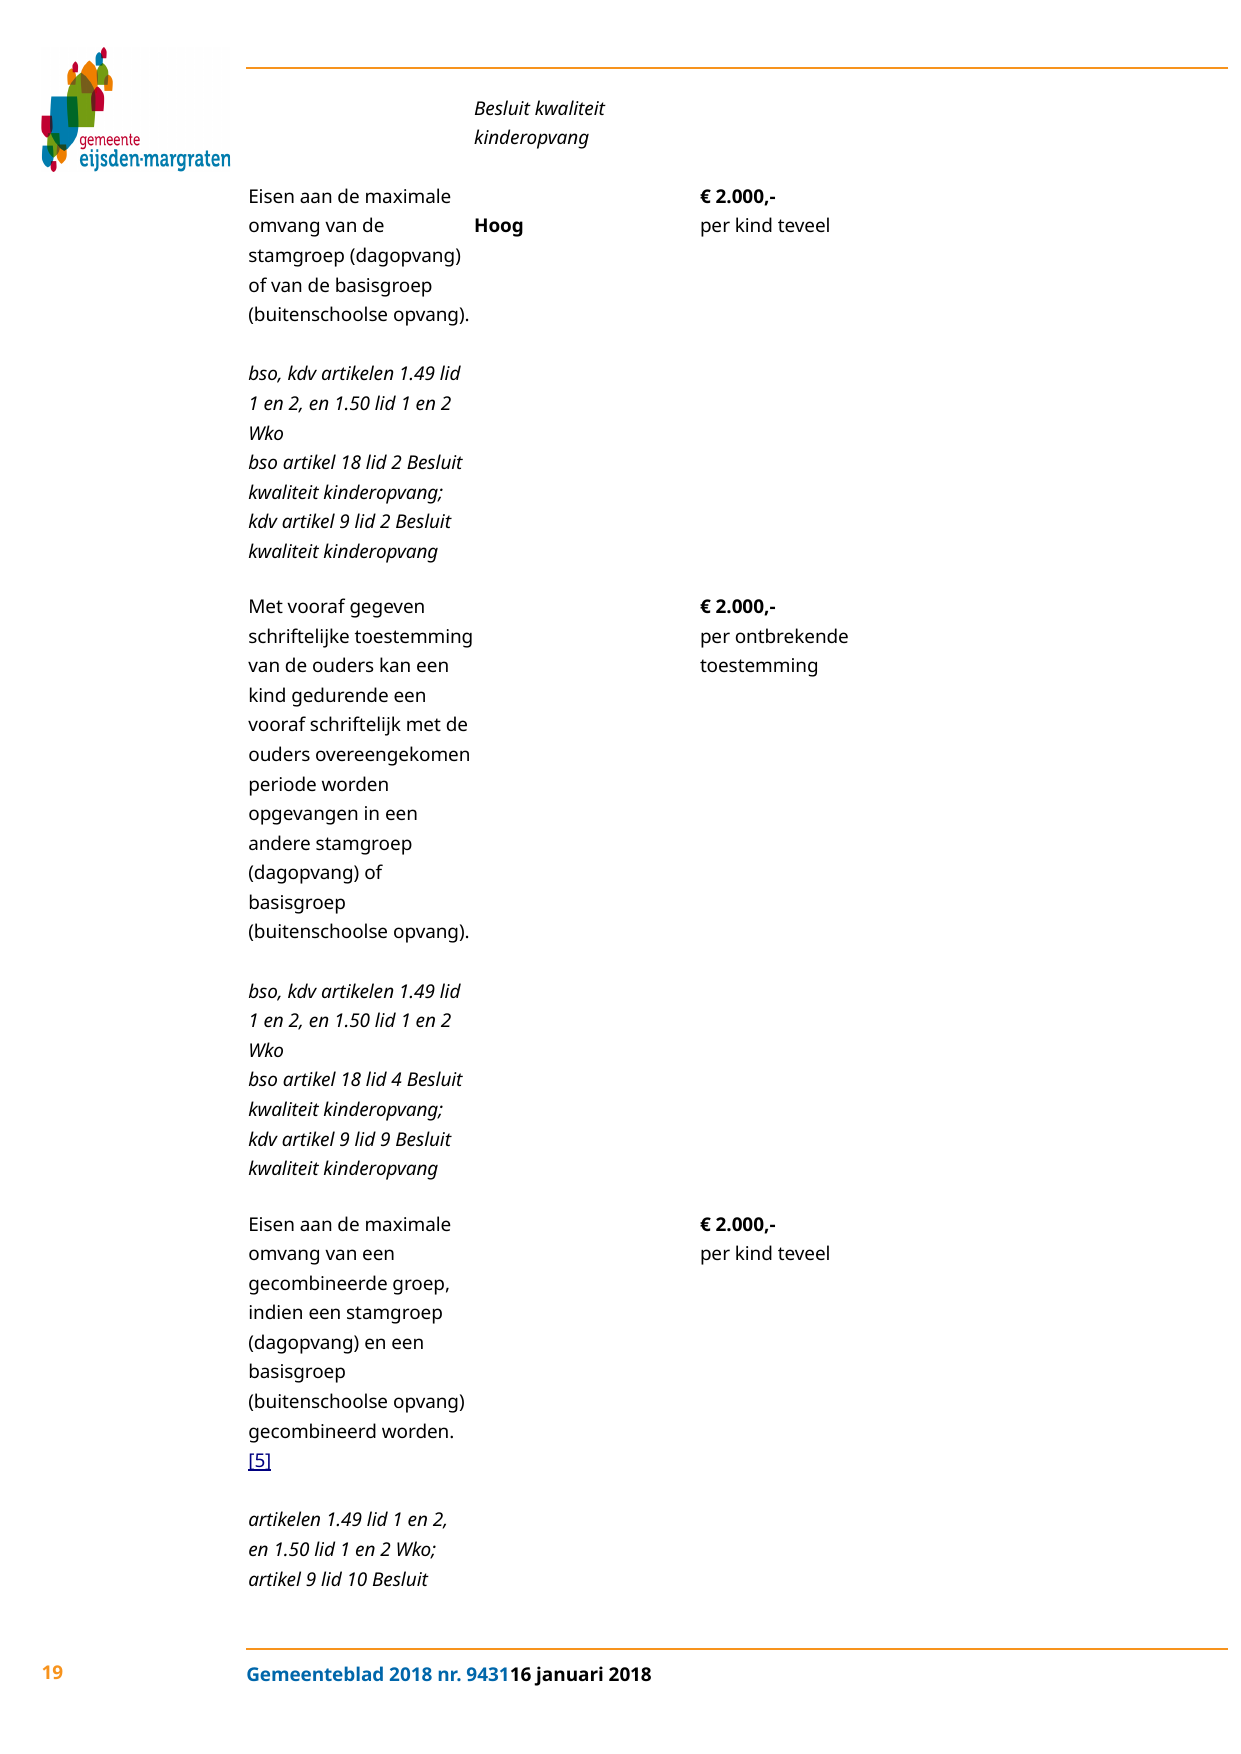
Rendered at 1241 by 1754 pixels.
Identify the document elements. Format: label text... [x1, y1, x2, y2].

table_cell Met vooraf gegeven schriftelijke toestemming van de ouders kan een kind gedurende een vooraf schriftelijk met de ouders overeengekomen periode worden opgevangen in een andere stamgroep (dagopvang) of basisgroep (buitenschoolse opvang). bso, kdv artikelen 1.49 lid 1 en 2, en 1.50 lid 1 en 2 Wko bso artikel 18 lid 4 Besluit kwaliteit kinderopvang; kdv artikel 9 lid 9 Besluit kwaliteit kinderopvang [248, 593, 474, 1211]
table_cell Eisen aan de maximale omvang van een gecombineerde groep, indien een stamgroep (dagopvang) en een basisgroep (buitenschoolse opvang) gecombineerd worden.[5] artikelen 1.49 lid 1 en 2, en 1.50 lid 1 en 2 Wko; artikel 9 lid 10 Besluit [248, 1211, 474, 1591]
table_cell Besluit kwaliteit kinderopvang [474, 95, 700, 150]
table_header Hoog [474, 183, 700, 1591]
table_cell [700, 95, 926, 150]
table_header € 2.000,- per kind teveel [700, 183, 926, 593]
table_cell € 2.000,- per kind teveel [700, 1211, 926, 1591]
table_cell [248, 95, 474, 150]
picture [41, 47, 231, 172]
table_header Eisen aan de maximale omvang van de stamgroep (dagopvang) of van de basisgroep (buitenschoolse opvang). bso, kdv artikelen 1.49 lid 1 en 2, en 1.50 lid 1 en 2 Wko bso artikel 18 lid 2 Besluit kwaliteit kinderopvang; kdv artikel 9 lid 2 Besluit kwaliteit kinderopvang [248, 183, 474, 593]
table_cell [926, 95, 1152, 150]
table_cell € 2.000,- per ontbrekende toestemming [700, 593, 926, 1211]
